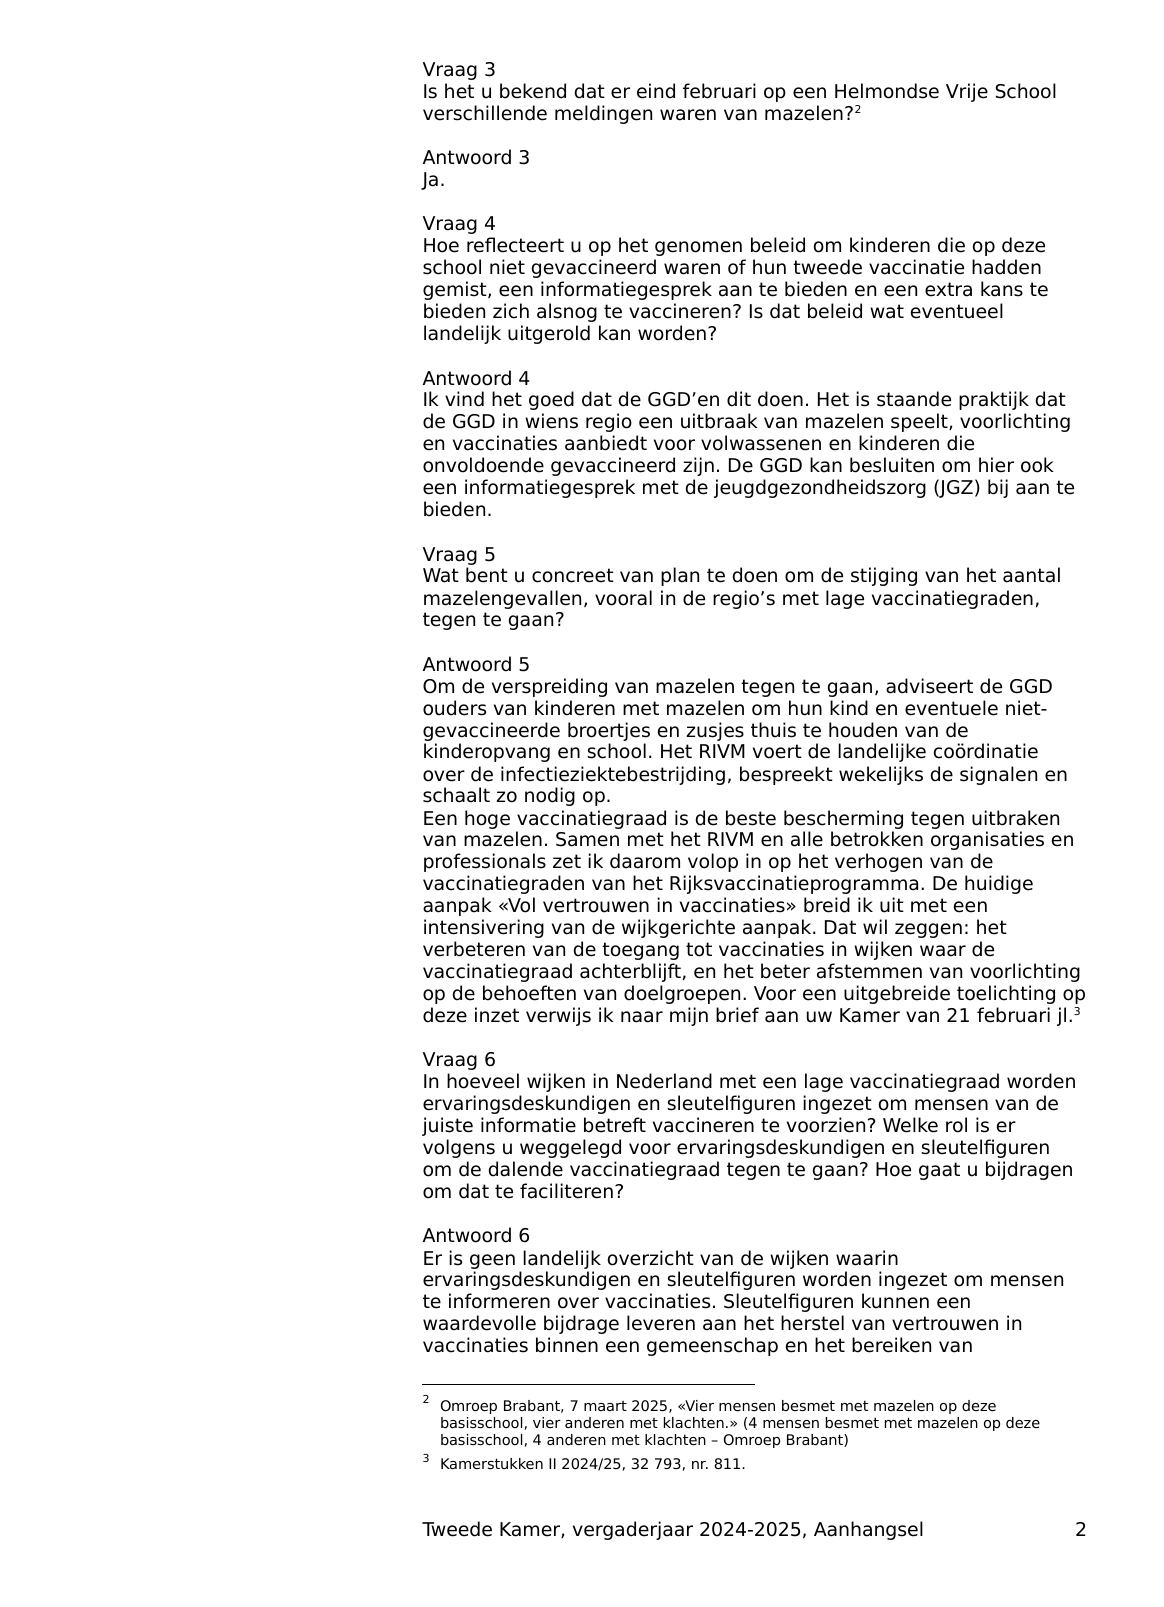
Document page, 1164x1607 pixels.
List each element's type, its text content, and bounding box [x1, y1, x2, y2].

text Is het u bekend dat er eind februari op een Helmondse Vrije School verschillende meldingen waren van mazelen? [422, 81, 1087, 125]
text Antwoord 4 [422, 367, 1087, 389]
text Ik vind het goed dat de GGD’en dit doen. Het is staande praktijk dat de GGD in wiens regio een uitbraak van mazelen speelt, voorlichting en vaccinaties aanbiedt voor volwassenen en kinderen die onvoldoende gevaccineerd zijn. De GGD kan besluiten om hier ook een informatiegesprek met de jeugdgezondheidszorg (JGZ) bij aan te bieden. [422, 389, 1087, 521]
text Hoe reflecteert u op het genomen beleid om kinderen die op deze school niet gevaccineerd waren of hun tweede vaccinatie hadden gemist, een informatiegesprek aan te bieden en een extra kans te bieden zich alsnog te vaccineren? Is dat beleid wat eventueel landelijk uitgerold kan worden? [422, 235, 1087, 345]
text Vraag 3 [422, 59, 1087, 81]
text Wat bent u concreet van plan te doen om de stijging van het aantal mazelengevallen, vooral in de regio’s met lage vaccinatiegraden, tegen te gaan? [422, 565, 1087, 631]
text Omroep Brabant, 7 maart 2025, «Vier mensen besmet met mazelen op deze basisschool, vier anderen met klachten.» (4 mensen besmet met mazelen op deze basisschool, 4 anderen met klachten – Omroep Brabant) [422, 1393, 1087, 1449]
text Om de verspreiding van mazelen tegen te gaan, adviseert de GGD ouders van kinderen met mazelen om hun kind en eventuele niet-gevaccineerde broertjes en zusjes thuis te houden van de kinderopvang en school. Het RIVM voert de landelijke coördinatie over de infectieziektebestrijding, bespreekt wekelijks de signalen en schaalt zo nodig op. [422, 676, 1087, 807]
text Vraag 6 [422, 1049, 1087, 1071]
text Antwoord 5 [422, 653, 1087, 676]
text Vraag 4 [422, 213, 1087, 235]
text Vraag 5 [422, 543, 1087, 565]
text Antwoord 6 [422, 1225, 1087, 1247]
text Ja. [422, 169, 1087, 191]
text Er is geen landelijk overzicht van de wijken waarin ervaringsdeskundigen en sleutelfiguren worden ingezet om mensen te informeren over vaccinaties. Sleutelfiguren kunnen een waardevolle bijdrage leveren aan het herstel van vertrouwen in vaccinaties binnen een gemeenschap en het bereiken van [422, 1247, 1087, 1357]
text Kamerstukken II 2024/25, 32 793, nr. 811. [422, 1452, 1087, 1474]
text Een hoge vaccinatiegraad is de beste bescherming tegen uitbraken van mazelen. Samen met het RIVM en alle betrokken organisaties en professionals zet ik daarom volop in op het verhogen van de vaccinatiegraden van het Rijksvaccinatieprogramma. De huidige aanpak «Vol vertrouwen in vaccinaties» breid ik uit met een intensivering van de wijkgerichte aanpak. Dat wil zeggen: het verbeteren van de toegang tot vaccinaties in wijken waar de vaccinatiegraad achterblijft, en het beter afstemmen van voorlichting op de behoeften van doelgroepen. Voor een uitgebreide toelichting op deze inzet verwijs ik naar mijn brief aan uw Kamer van 21 februari jl. [422, 807, 1087, 1027]
text Antwoord 3 [422, 147, 1087, 169]
text In hoeveel wijken in Nederland met een lage vaccinatiegraad worden ervaringsdeskundigen en sleutelfiguren ingezet om mensen van de juiste informatie betreft vaccineren te voorzien? Welke rol is er volgens u weggelegd voor ervaringsdeskundigen en sleutelfiguren om de dalende vaccinatiegraad tegen te gaan? Hoe gaat u bijdragen om dat te faciliteren? [422, 1071, 1087, 1203]
